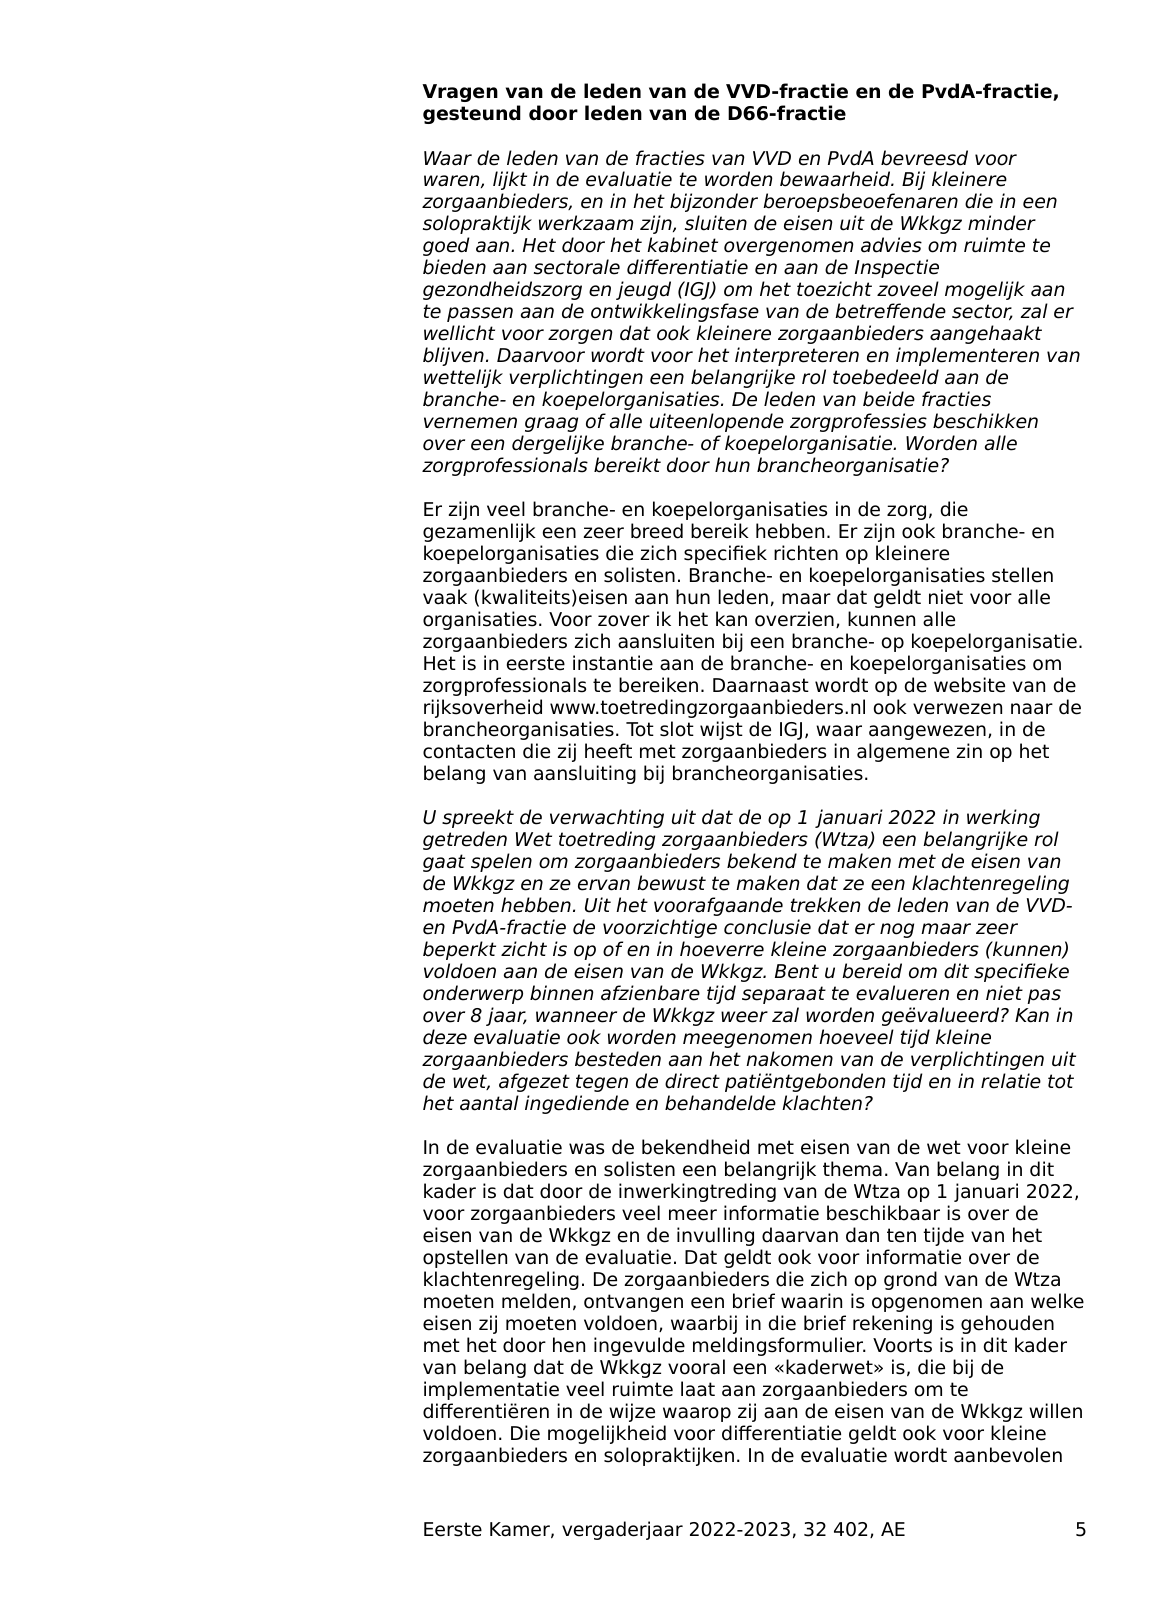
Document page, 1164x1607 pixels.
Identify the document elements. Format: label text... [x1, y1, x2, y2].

text Er zijn veel branche- en koepelorganisaties in de zorg, die gezamenlijk een zeer breed bereik hebben. Er zijn ook branche- en koepelorganisaties die zich specifiek richten op kleinere zorgaanbieders en solisten. Branche- en koepelorganisaties stellen vaak (kwaliteits)eisen aan hun leden, maar dat geldt niet voor alle organisaties. Voor zover ik het kan overzien, kunnen alle zorgaanbieders zich aansluiten bij een branche- op koepelorganisatie. Het is in eerste instantie aan de branche- en koepelorganisaties om zorgprofessionals te bereiken. Daarnaast wordt op de website van de rijksoverheid www.toetredingzorgaanbieders.nl ook verwezen naar de brancheorganisaties. Tot slot wijst de IGJ, waar aangewezen, in de contacten die zij heeft met zorgaanbieders in algemene zin op het belang van aansluiting bij brancheorganisaties. [422, 499, 1087, 785]
text In de evaluatie was de bekendheid met eisen van de wet voor kleine zorgaanbieders en solisten een belangrijk thema. Van belang in dit kader is dat door de inwerkingtreding van de Wtza op 1 januari 2022, voor zorgaanbieders veel meer informatie beschikbaar is over de eisen van de Wkkgz en de invulling daarvan dan ten tijde van het opstellen van de evaluatie. Dat geldt ook voor informatie over de klachtenregeling. De zorgaanbieders die zich op grond van de Wtza moeten melden, ontvangen een brief waarin is opgenomen aan welke eisen zij moeten voldoen, waarbij in die brief rekening is gehouden met het door hen ingevulde meldingsformulier. Voorts is in dit kader van belang dat de Wkkgz vooral een «kaderwet» is, die bij de implementatie veel ruimte laat aan zorgaanbieders om te differentiëren in de wijze waarop zij aan de eisen van de Wkkgz willen voldoen. Die mogelijkheid voor differentiatie geldt ook voor kleine zorgaanbieders en solopraktijken. In de evaluatie wordt aanbevolen [422, 1137, 1087, 1467]
subtitle Vragen van de leden van de VVD-fractie en de PvdA-fractie, gesteund door leden van de D66-fractie [422, 81, 1087, 125]
text Waar de leden van de fracties van VVD en PvdA bevreesd voor waren, lijkt in de evaluatie te worden bewaarheid. Bij kleinere zorgaanbieders, en in het bijzonder beroepsbeoefenaren die in een solopraktijk werkzaam zijn, sluiten de eisen uit de Wkkgz minder goed aan. Het door het kabinet overgenomen advies om ruimte te bieden aan sectorale differentiatie en aan de Inspectie gezondheidszorg en jeugd (IGJ) om het toezicht zoveel mogelijk aan te passen aan de ontwikkelingsfase van de betreffende sector, zal er wellicht voor zorgen dat ook kleinere zorgaanbieders aangehaakt blijven. Daarvoor wordt voor het interpreteren en implementeren van wettelijk verplichtingen een belangrijke rol toebedeeld aan de branche- en koepelorganisaties. De leden van beide fracties vernemen graag of alle uiteenlopende zorgprofessies beschikken over een dergelijke branche- of koepelorganisatie. Worden alle zorgprofessionals bereikt door hun brancheorganisatie? [422, 147, 1087, 477]
text U spreekt de verwachting uit dat de op 1 januari 2022 in werking getreden Wet toetreding zorgaanbieders (Wtza) een belangrijke rol gaat spelen om zorgaanbieders bekend te maken met de eisen van de Wkkgz en ze ervan bewust te maken dat ze een klachtenregeling moeten hebben. Uit het voorafgaande trekken de leden van de VVD- en PvdA-fractie de voorzichtige conclusie dat er nog maar zeer beperkt zicht is op of en in hoeverre kleine zorgaanbieders (kunnen) voldoen aan de eisen van de Wkkgz. Bent u bereid om dit specifieke onderwerp binnen afzienbare tijd separaat te evalueren en niet pas over 8 jaar, wanneer de Wkkgz weer zal worden geëvalueerd? Kan in deze evaluatie ook worden meegenomen hoeveel tijd kleine zorgaanbieders besteden aan het nakomen van de verplichtingen uit de wet, afgezet tegen de direct patiëntgebonden tijd en in relatie tot het aantal ingediende en behandelde klachten? [422, 807, 1087, 1115]
